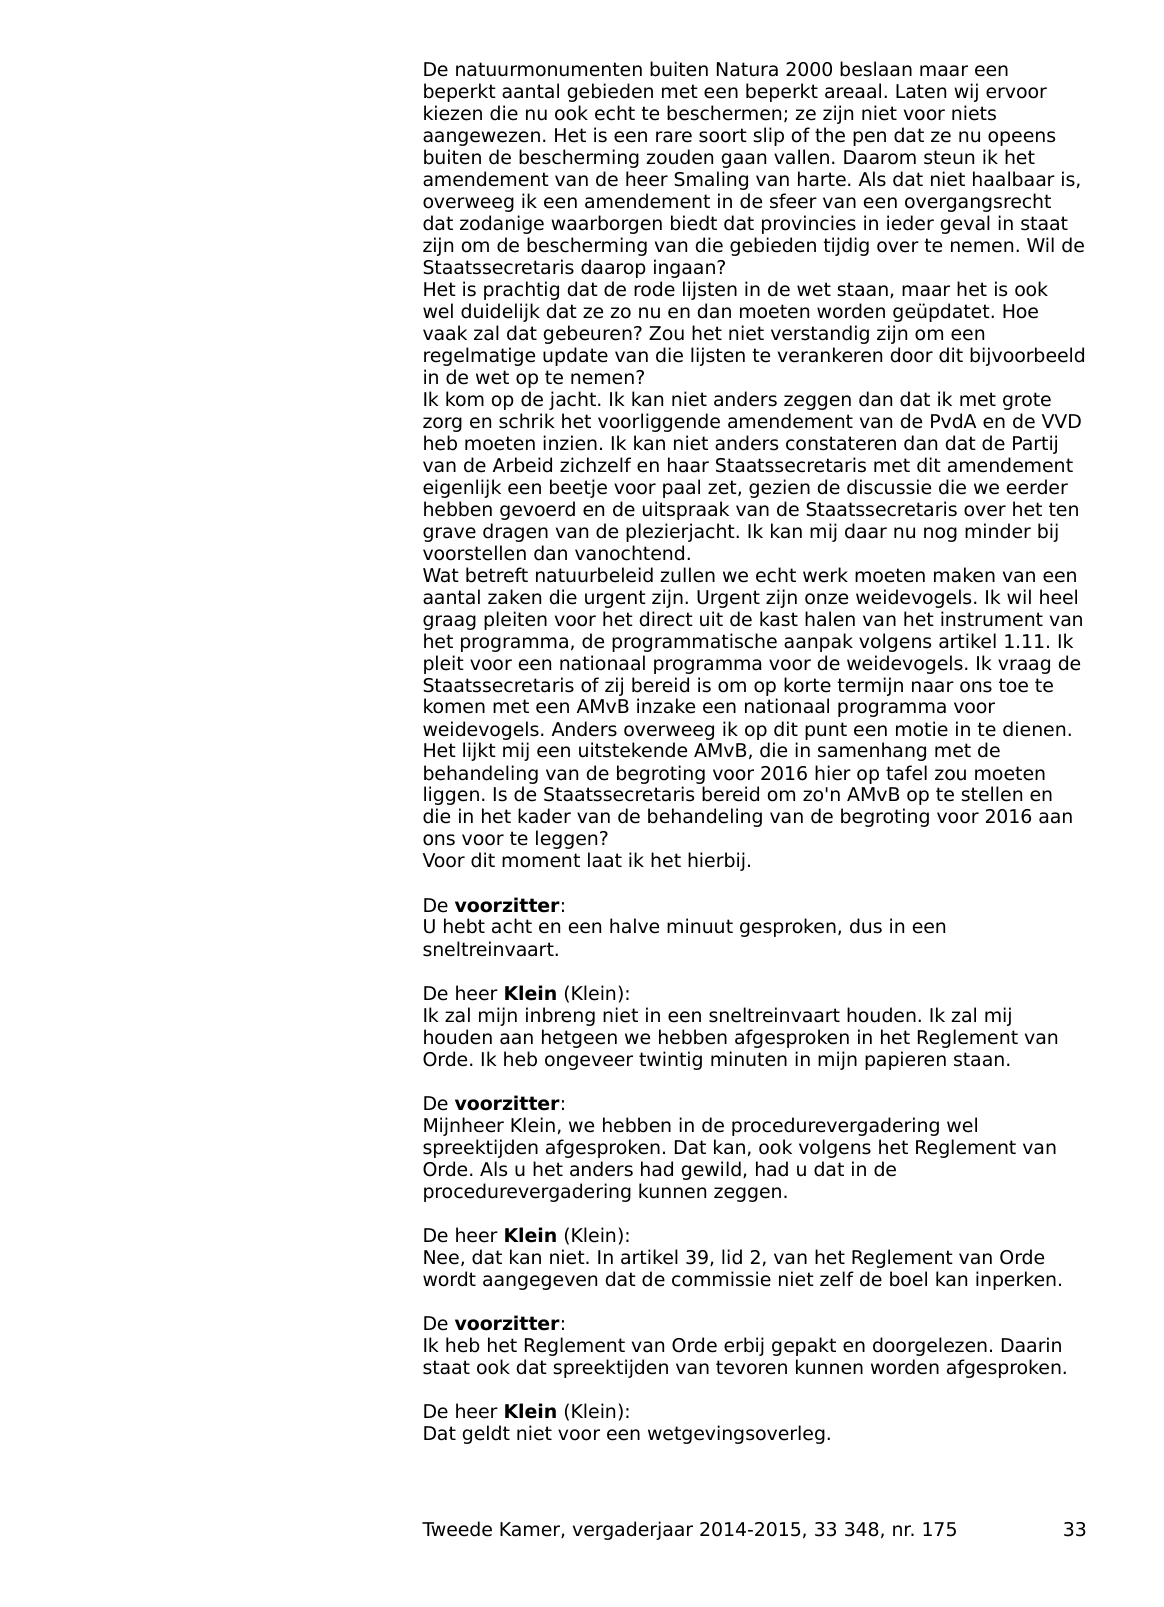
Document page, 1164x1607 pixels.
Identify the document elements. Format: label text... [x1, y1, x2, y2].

text Ik heb het Reglement van Orde erbij gepakt en doorgelezen. Daarin staat ook dat spreektijden van tevoren kunnen worden afgesproken. [422, 1335, 1087, 1379]
text Mijnheer Klein, we hebben in de procedurevergadering wel spreektijden afgesproken. Dat kan, ook volgens het Reglement van Orde. Als u het anders had gewild, had u dat in de procedurevergadering kunnen zeggen. [422, 1115, 1087, 1203]
text Wat betreft natuurbeleid zullen we echt werk moeten maken van een aantal zaken die urgent zijn. Urgent zijn onze weidevogels. Ik wil heel graag pleiten voor het direct uit de kast halen van het instrument van het programma, de programmatische aanpak volgens artikel 1.11. Ik pleit voor een nationaal programma voor de weidevogels. Ik vraag de Staatssecretaris of zij bereid is om op korte termijn naar ons toe te komen met een AMvB inzake een nationaal programma voor weidevogels. Anders overweeg ik op dit punt een motie in te dienen. Het lijkt mij een uitstekende AMvB, die in samenhang met de behandeling van de begroting voor 2016 hier op tafel zou moeten liggen. Is de Staatssecretaris bereid om zo'n AMvB op te stellen en die in het kader van de behandeling van de begroting voor 2016 aan ons voor te leggen? [422, 564, 1087, 850]
text De voorzitter: [422, 894, 1087, 916]
text Ik kom op de jacht. Ik kan niet anders zeggen dan dat ik met grote zorg en schrik het voorliggende amendement van de PvdA en de VVD heb moeten inzien. Ik kan niet anders constateren dan dat de Partij van de Arbeid zichzelf en haar Staatssecretaris met dit amendement eigenlijk een beetje voor paal zet, gezien de discussie die we eerder hebben gevoerd en de uitspraak van de Staatssecretaris over het ten grave dragen van de plezierjacht. Ik kan mij daar nu nog minder bij voorstellen dan vanochtend. [422, 389, 1087, 564]
text De natuurmonumenten buiten Natura 2000 beslaan maar een beperkt aantal gebieden met een beperkt areaal. Laten wij ervoor kiezen die nu ook echt te beschermen; ze zijn niet voor niets aangewezen. Het is een rare soort slip of the pen dat ze nu opeens buiten de bescherming zouden gaan vallen. Daarom steun ik het amendement van de heer Smaling van harte. Als dat niet haalbaar is, overweeg ik een amendement in de sfeer van een overgangsrecht dat zodanige waarborgen biedt dat provincies in ieder geval in staat zijn om de bescherming van die gebieden tijdig over te nemen. Wil de Staatssecretaris daarop ingaan? [422, 59, 1087, 279]
text De voorzitter: [422, 1093, 1087, 1115]
text Ik zal mijn inbreng niet in een sneltreinvaart houden. Ik zal mij houden aan hetgeen we hebben afgesproken in het Reglement van Orde. Ik heb ongeveer twintig minuten in mijn papieren staan. [422, 1004, 1087, 1071]
text Dat geldt niet voor een wetgevingsoverleg. [422, 1423, 1087, 1445]
text De heer Klein (Klein): [422, 983, 1087, 1004]
text Nee, dat kan niet. In artikel 39, lid 2, van het Reglement van Orde wordt aangegeven dat de commissie niet zelf de boel kan inperken. [422, 1247, 1087, 1291]
text Het is prachtig dat de rode lijsten in de wet staan, maar het is ook wel duidelijk dat ze zo nu en dan moeten worden geüpdatet. Hoe vaak zal dat gebeuren? Zou het niet verstandig zijn om een regelmatige update van die lijsten te verankeren door dit bijvoorbeeld in de wet op te nemen? [422, 279, 1087, 389]
text De heer Klein (Klein): [422, 1225, 1087, 1247]
text De voorzitter: [422, 1313, 1087, 1335]
text De heer Klein (Klein): [422, 1401, 1087, 1423]
text Voor dit moment laat ik het hierbij. [422, 850, 1087, 872]
text U hebt acht en een halve minuut gesproken, dus in een sneltreinvaart. [422, 916, 1087, 960]
